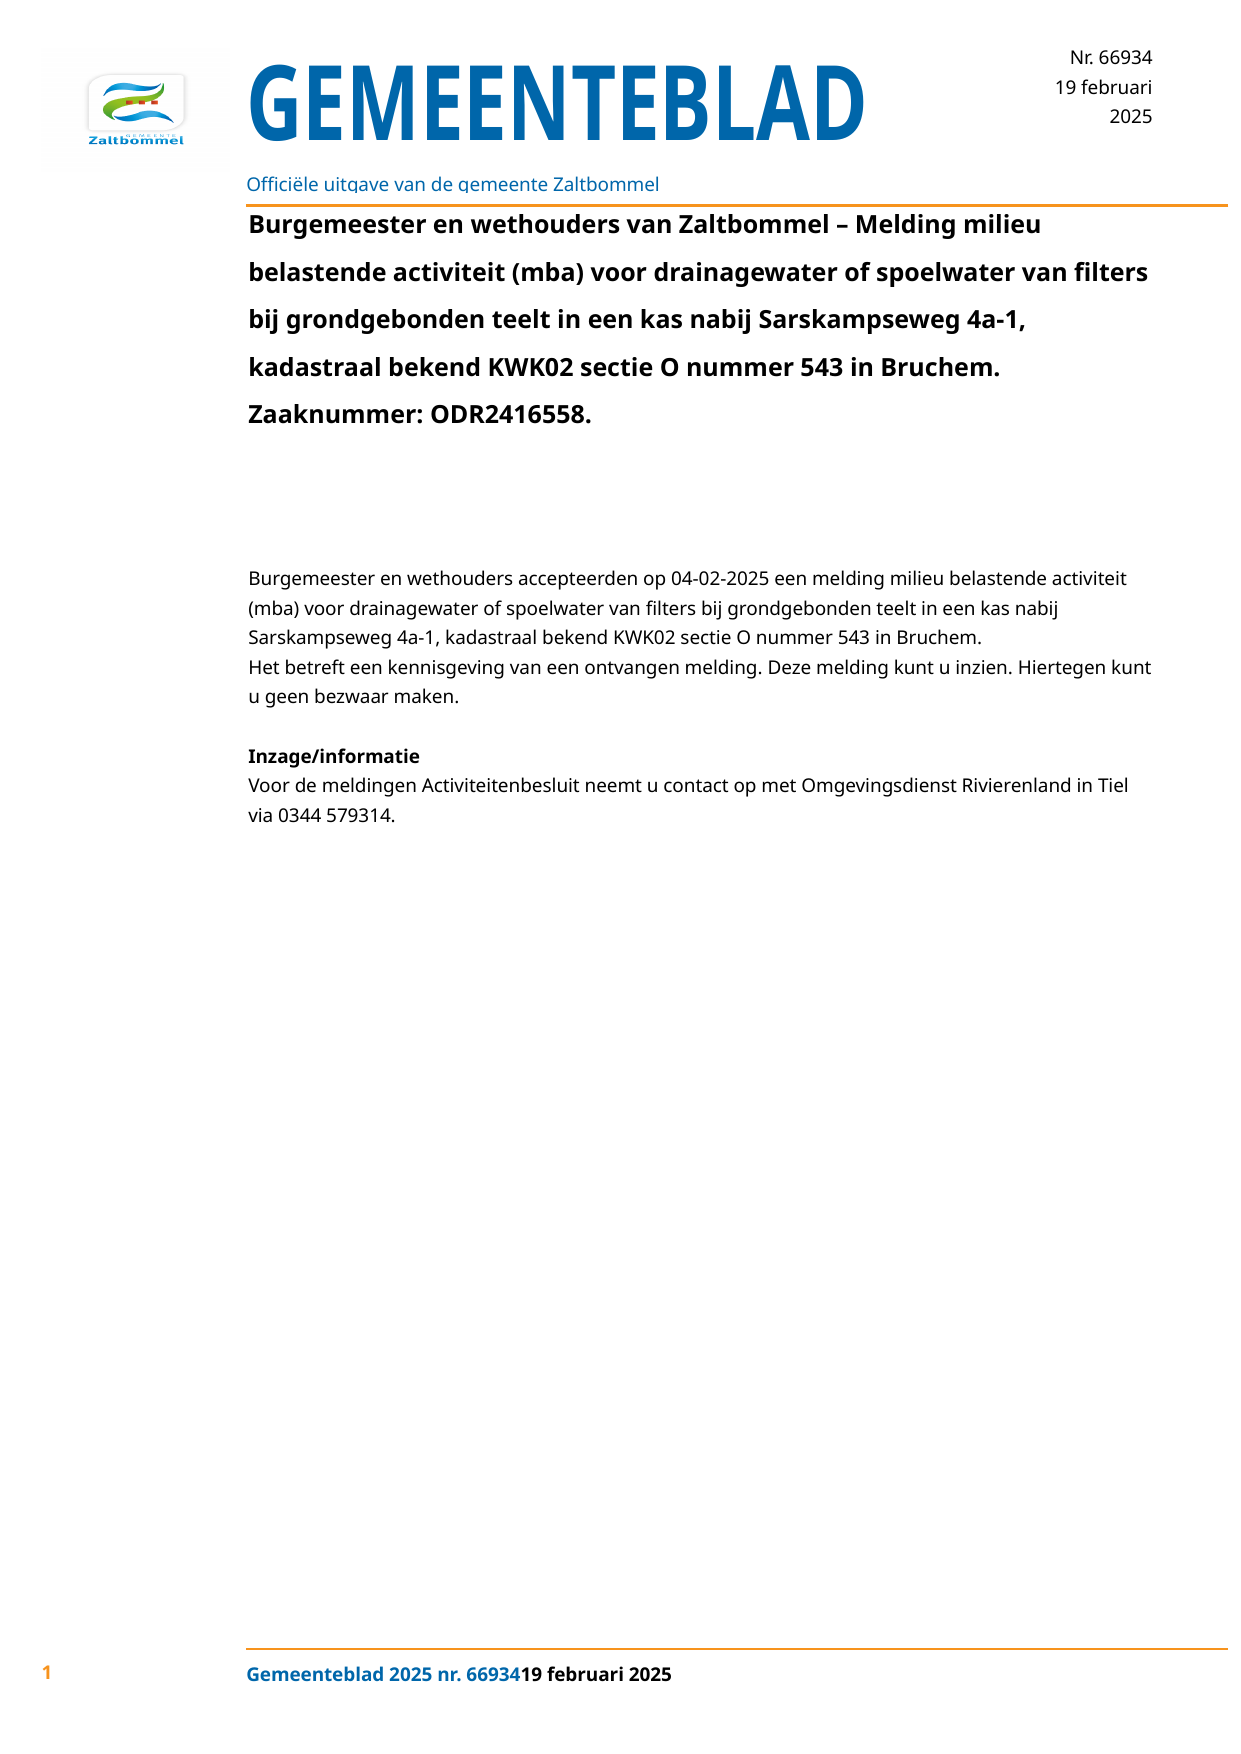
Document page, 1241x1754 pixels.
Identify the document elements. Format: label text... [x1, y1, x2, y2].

picture [41, 47, 231, 172]
text Voor de meldingen Activiteitenbesluit neemt u contact op met Omgevingsdienst Rivierenland in Tiel via 0344 579314. [248, 772, 1152, 828]
text Burgemeester en wethouders accepteerden op 04-02-2025 een melding milieu belastende activiteit (mba) voor drainagewater of spoelwater van filters bij grondgebonden teelt in een kas nabij Sarskampseweg 4a-1, kadastraal bekend KWK02 sectie O nummer 543 in Bruchem. [248, 565, 1152, 650]
text Het betreft een kennisgeving van een ontvangen melding. Deze melding kunt u inzien. Hiertegen kunt u geen bezwaar maken. [248, 654, 1152, 709]
text Burgemeester en wethouders van Zaltbommel – Melding milieu belastende activiteit (mba) voor drainagewater of spoelwater van filters bij grondgebonden teelt in een kas nabij Sarskampseweg 4a-1, kadastraal bekend KWK02 sectie O nummer 543 in Bruchem. Zaaknummer: ODR2416558. [248, 207, 1152, 431]
text Inzage/informatie [248, 743, 1152, 768]
